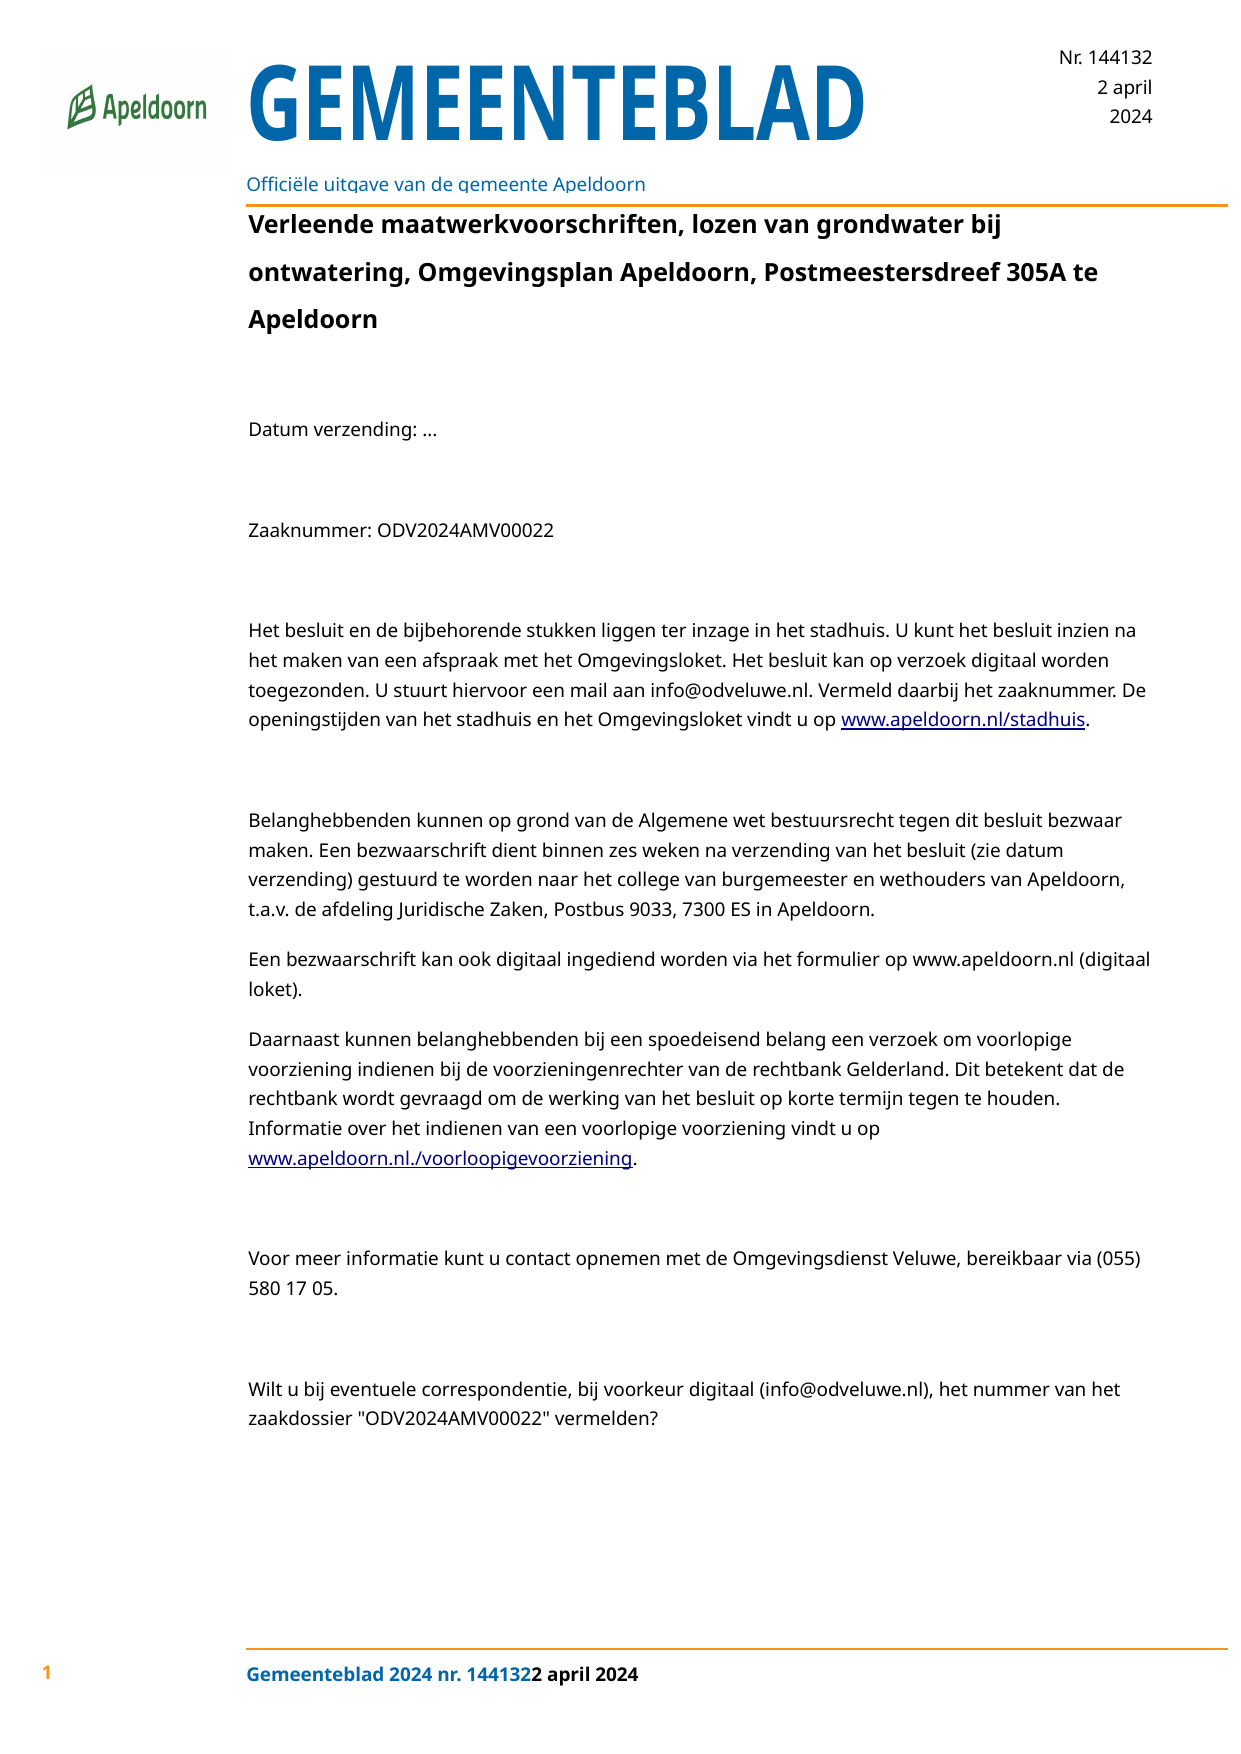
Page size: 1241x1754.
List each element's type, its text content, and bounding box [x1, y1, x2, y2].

picture [41, 47, 231, 172]
text Het besluit en de bijbehorende stukken liggen ter inzage in het stadhuis. U kunt het besluit inzien na het maken van een afspraak met het Omgevingsloket. Het besluit kan op verzoek digitaal worden toegezonden. U stuurt hiervoor een mail aan info@odveluwe.nl. Vermeld daarbij het zaaknummer. De openingstijden van het stadhuis en het Omgevingsloket vindt u op www.apeldoorn.nl/stadhuis. [248, 618, 1152, 732]
text Daarnaast kunnen belanghebbenden bij een spoedeisend belang een verzoek om voorlopige voorziening indienen bij de voorzieningenrechter van de rechtbank Gelderland. Dit betekent dat de rechtbank wordt gevraagd om de werking van het besluit op korte termijn tegen te houden. Informatie over het indienen van een voorlopige voorziening vindt u op www.apeldoorn.nl./voorloopigevoorziening. [248, 1026, 1152, 1170]
text Voor meer informatie kunt u contact opnemen met de Omgevingsdienst Veluwe, bereikbaar via (055) 580 17 05. [248, 1246, 1152, 1301]
text Verleende maatwerkvoorschriften, lozen van grondwater bij ontwatering, Omgevingsplan Apeldoorn, Postmeestersdreef 305A te Apeldoorn [248, 207, 1152, 336]
text Belanghebbenden kunnen op grond van de Algemene wet bestuursrecht tegen dit besluit bezwaar maken. Een bezwaarschrift dient binnen zes weken na verzending van het besluit (zie datum verzending) gestuurd te worden naar het college van burgemeester en wethouders van Apeldoorn, t.a.v. de afdeling Juridische Zaken, Postbus 9033, 7300 ES in Apeldoorn. [248, 807, 1152, 922]
text Wilt u bij eventuele correspondentie, bij voorkeur digitaal (info@odveluwe.nl), het nummer van het zaakdossier "ODV2024AMV00022" vermelden? [248, 1376, 1152, 1431]
text Datum verzending: ... [248, 416, 1152, 442]
text Zaaknummer: ODV2024AMV00022 [248, 517, 1152, 542]
text Een bezwaarschrift kan ook digitaal ingediend worden via het formulier op www.apeldoorn.nl (digitaal loket). [248, 946, 1152, 1002]
